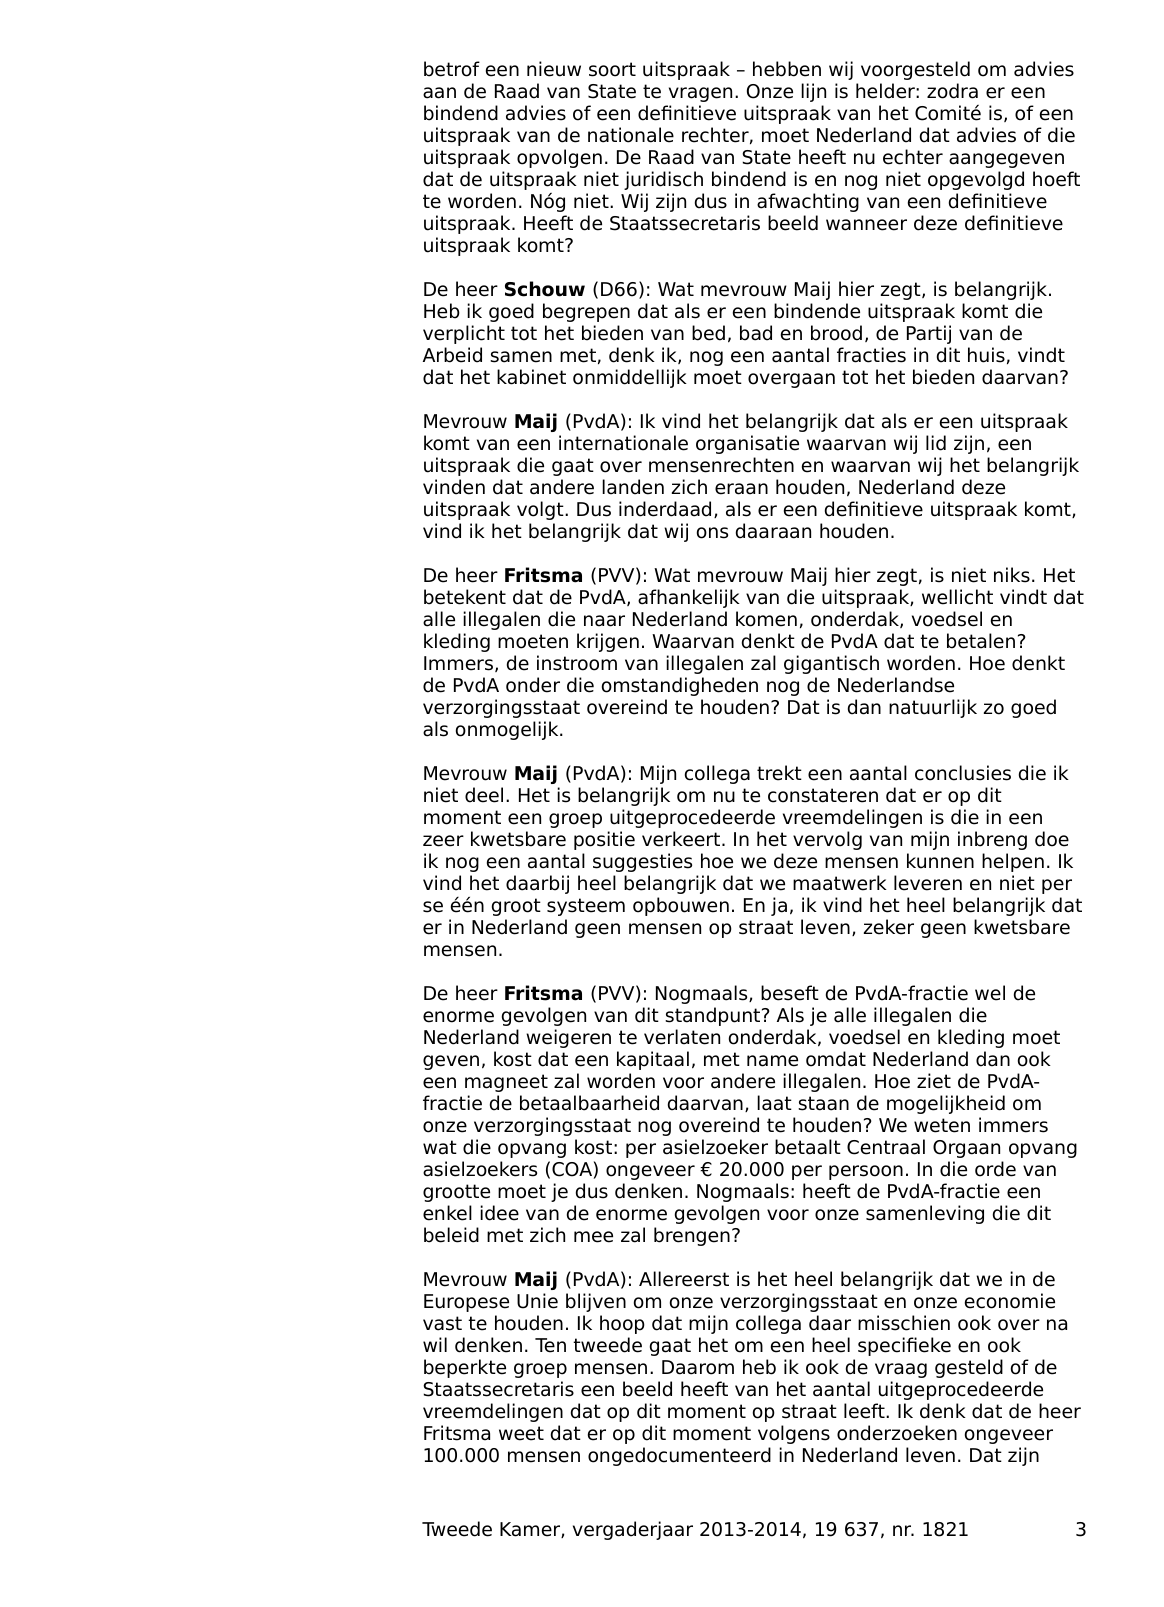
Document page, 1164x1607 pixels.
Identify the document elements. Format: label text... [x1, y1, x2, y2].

text Mevrouw Maij (PvdA): Allereerst is het heel belangrijk dat we in de Europese Unie blijven om onze verzorgingsstaat en onze economie vast te houden. Ik hoop dat mijn collega daar misschien ook over na wil denken. Ten tweede gaat het om een heel specifieke en ook beperkte groep mensen. Daarom heb ik ook de vraag gesteld of de Staatssecretaris een beeld heeft van het aantal uitgeprocedeerde vreemdelingen dat op dit moment op straat leeft. Ik denk dat de heer Fritsma weet dat er op dit moment volgens onderzoeken ongeveer 100.000 mensen ongedocumenteerd in Nederland leven. Dat zijn [422, 1269, 1087, 1467]
text Mevrouw Maij (PvdA): Mijn collega trekt een aantal conclusies die ik niet deel. Het is belangrijk om nu te constateren dat er op dit moment een groep uitgeprocedeerde vreemdelingen is die in een zeer kwetsbare positie verkeert. In het vervolg van mijn inbreng doe ik nog een aantal suggesties hoe we deze mensen kunnen helpen. Ik vind het daarbij heel belangrijk dat we maatwerk leveren en niet per se één groot systeem opbouwen. En ja, ik vind het heel belangrijk dat er in Nederland geen mensen op straat leven, zeker geen kwetsbare mensen. [422, 763, 1087, 961]
text De heer Fritsma (PVV): Nogmaals, beseft de PvdA-fractie wel de enorme gevolgen van dit standpunt? Als je alle illegalen die Nederland weigeren te verlaten onderdak, voedsel en kleding moet geven, kost dat een kapitaal, met name omdat Nederland dan ook een magneet zal worden voor andere illegalen. Hoe ziet de PvdA-fractie de betaalbaarheid daarvan, laat staan de mogelijkheid om onze verzorgingsstaat nog overeind te houden? We weten immers wat die opvang kost: per asielzoeker betaalt Centraal Orgaan opvang asielzoekers (COA) ongeveer € 20.000 per persoon. In die orde van grootte moet je dus denken. Nogmaals: heeft de PvdA-fractie een enkel idee van de enorme gevolgen voor onze samenleving die dit beleid met zich mee zal brengen? [422, 983, 1087, 1247]
text betrof een nieuw soort uitspraak – hebben wij voorgesteld om advies aan de Raad van State te vragen. Onze lijn is helder: zodra er een bindend advies of een definitieve uitspraak van het Comité is, of een uitspraak van de nationale rechter, moet Nederland dat advies of die uitspraak opvolgen. De Raad van State heeft nu echter aangegeven dat de uitspraak niet juridisch bindend is en nog niet opgevolgd hoeft te worden. Nóg niet. Wij zijn dus in afwachting van een definitieve uitspraak. Heeft de Staatssecretaris beeld wanneer deze definitieve uitspraak komt? [422, 59, 1087, 257]
text De heer Schouw (D66): Wat mevrouw Maij hier zegt, is belangrijk. Heb ik goed begrepen dat als er een bindende uitspraak komt die verplicht tot het bieden van bed, bad en brood, de Partij van de Arbeid samen met, denk ik, nog een aantal fracties in dit huis, vindt dat het kabinet onmiddellijk moet overgaan tot het bieden daarvan? [422, 279, 1087, 389]
text Mevrouw Maij (PvdA): Ik vind het belangrijk dat als er een uitspraak komt van een internationale organisatie waarvan wij lid zijn, een uitspraak die gaat over mensenrechten en waarvan wij het belangrijk vinden dat andere landen zich eraan houden, Nederland deze uitspraak volgt. Dus inderdaad, als er een definitieve uitspraak komt, vind ik het belangrijk dat wij ons daaraan houden. [422, 411, 1087, 543]
text De heer Fritsma (PVV): Wat mevrouw Maij hier zegt, is niet niks. Het betekent dat de PvdA, afhankelijk van die uitspraak, wellicht vindt dat alle illegalen die naar Nederland komen, onderdak, voedsel en kleding moeten krijgen. Waarvan denkt de PvdA dat te betalen? Immers, de instroom van illegalen zal gigantisch worden. Hoe denkt de PvdA onder die omstandigheden nog de Nederlandse verzorgingsstaat overeind te houden? Dat is dan natuurlijk zo goed als onmogelijk. [422, 565, 1087, 741]
